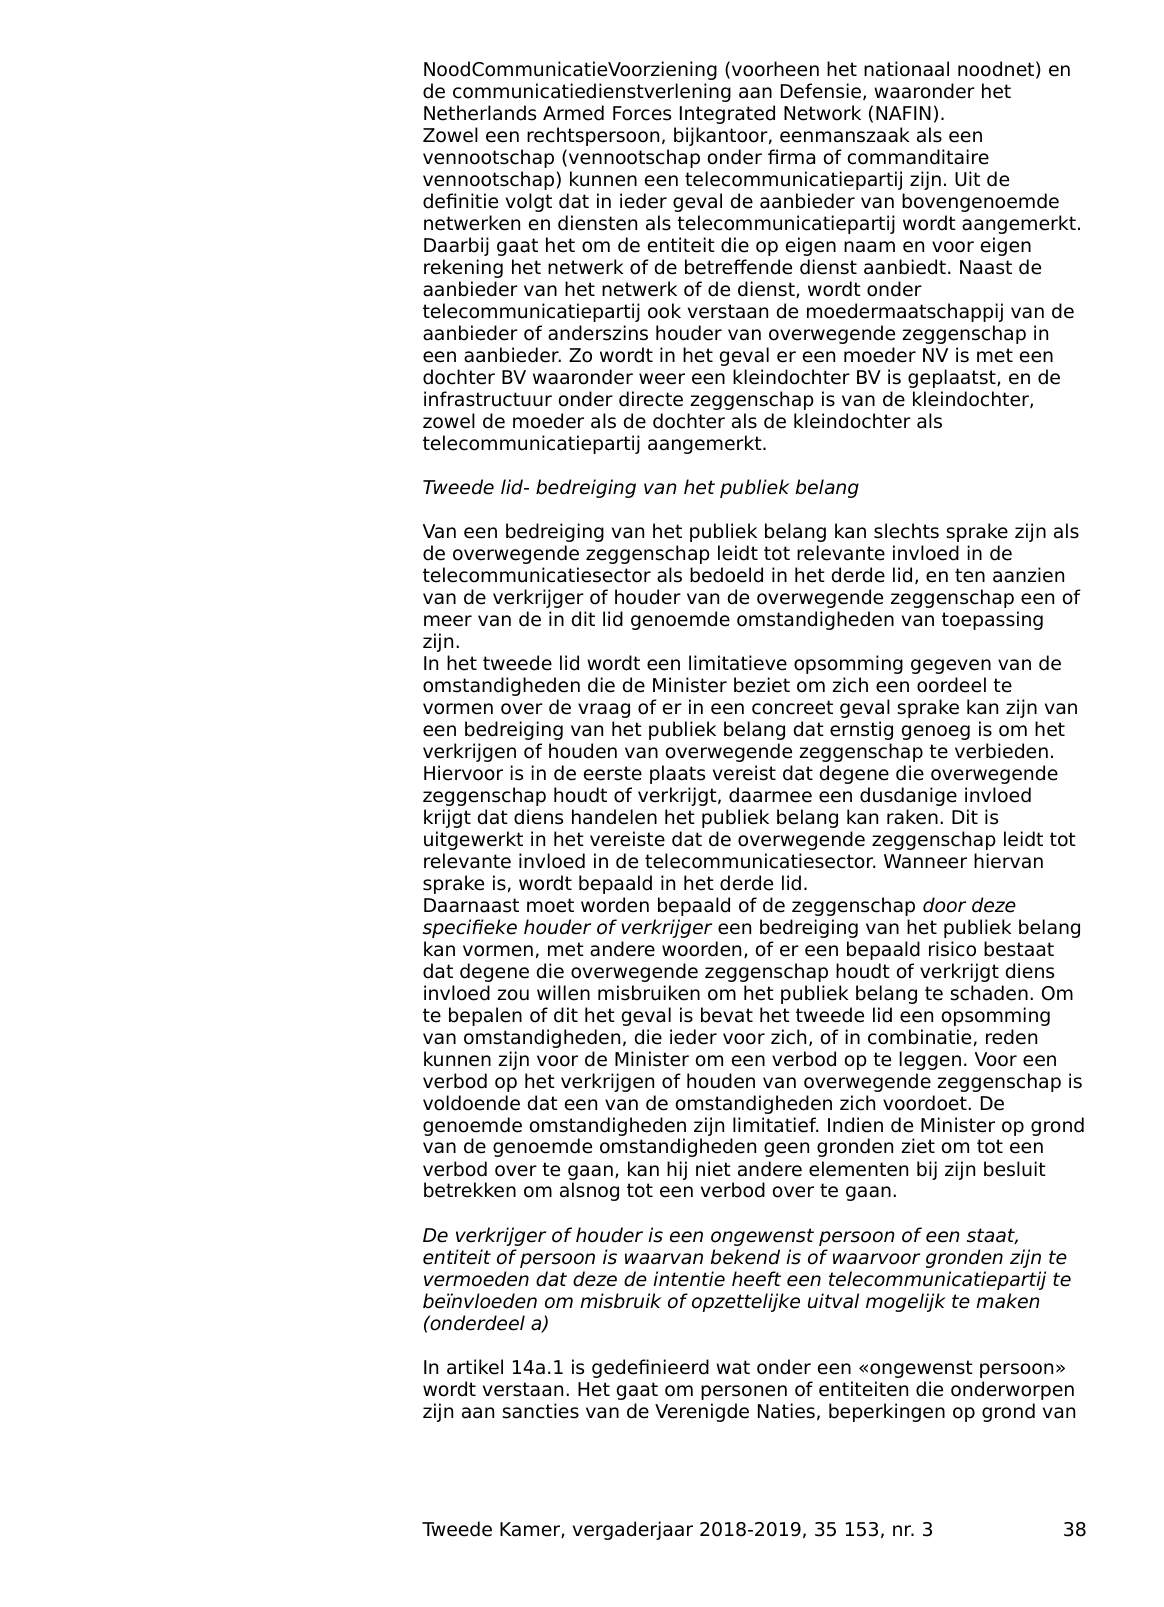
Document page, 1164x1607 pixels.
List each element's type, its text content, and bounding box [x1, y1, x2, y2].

text In het tweede lid wordt een limitatieve opsomming gegeven van de omstandigheden die de Minister beziet om zich een oordeel te vormen over de vraag of er in een concreet geval sprake kan zijn van een bedreiging van het publiek belang dat ernstig genoeg is om het verkrijgen of houden van overwegende zeggenschap te verbieden. Hiervoor is in de eerste plaats vereist dat degene die overwegende zeggenschap houdt of verkrijgt, daarmee een dusdanige invloed krijgt dat diens handelen het publiek belang kan raken. Dit is uitgewerkt in het vereiste dat de overwegende zeggenschap leidt tot relevante invloed in de telecommunicatiesector. Wanneer hiervan sprake is, wordt bepaald in het derde lid. [422, 653, 1087, 895]
subtitle Tweede lid- bedreiging van het publiek belang [422, 477, 1087, 499]
text Daarnaast moet worden bepaald of de zeggenschap door deze specifieke houder of verkrijger een bedreiging van het publiek belang kan vormen, met andere woorden, of er een bepaald risico bestaat dat degene die overwegende zeggenschap houdt of verkrijgt diens invloed zou willen misbruiken om het publiek belang te schaden. Om te bepalen of dit het geval is bevat het tweede lid een opsomming van omstandigheden, die ieder voor zich, of in combinatie, reden kunnen zijn voor de Minister om een verbod op te leggen. Voor een verbod op het verkrijgen of houden van overwegende zeggenschap is voldoende dat een van de omstandigheden zich voordoet. De genoemde omstandigheden zijn limitatief. Indien de Minister op grond van de genoemde omstandigheden geen gronden ziet om tot een verbod over te gaan, kan hij niet andere elementen bij zijn besluit betrekken om alsnog tot een verbod over te gaan. [422, 895, 1087, 1202]
text Zowel een rechtspersoon, bijkantoor, eenmanszaak als een vennootschap (vennootschap onder firma of commanditaire vennootschap) kunnen een telecommunicatiepartij zijn. Uit de definitie volgt dat in ieder geval de aanbieder van bovengenoemde netwerken en diensten als telecommunicatiepartij wordt aangemerkt. Daarbij gaat het om de entiteit die op eigen naam en voor eigen rekening het netwerk of de betreffende dienst aanbiedt. Naast de aanbieder van het netwerk of de dienst, wordt onder telecommunicatiepartij ook verstaan de moedermaatschappij van de aanbieder of anderszins houder van overwegende zeggenschap in een aanbieder. Zo wordt in het geval er een moeder NV is met een dochter BV waaronder weer een kleindochter BV is geplaatst, en de infrastructuur onder directe zeggenschap is van de kleindochter, zowel de moeder als de dochter als de kleindochter als telecommunicatiepartij aangemerkt. [422, 125, 1087, 455]
subtitle De verkrijger of houder is een ongewenst persoon of een staat, entiteit of persoon is waarvan bekend is of waarvoor gronden zijn te vermoeden dat deze de intentie heeft een telecommunicatiepartij te beïnvloeden om misbruik of opzettelijke uitval mogelijk te maken (onderdeel a) [422, 1224, 1087, 1334]
text Van een bedreiging van het publiek belang kan slechts sprake zijn als de overwegende zeggenschap leidt tot relevante invloed in de telecommunicatiesector als bedoeld in het derde lid, en ten aanzien van de verkrijger of houder van de overwegende zeggenschap een of meer van de in dit lid genoemde omstandigheden van toepassing zijn. [422, 521, 1087, 653]
text In artikel 14a.1 is gedefinieerd wat onder een «ongewenst persoon» wordt verstaan. Het gaat om personen of entiteiten die onderworpen zijn aan sancties van de Verenigde Naties, beperkingen op grond van [422, 1357, 1087, 1423]
text NoodCommunicatieVoorziening (voorheen het nationaal noodnet) en de communicatiedienstverlening aan Defensie, waaronder het Netherlands Armed Forces Integrated Network (NAFIN). [422, 59, 1087, 125]
